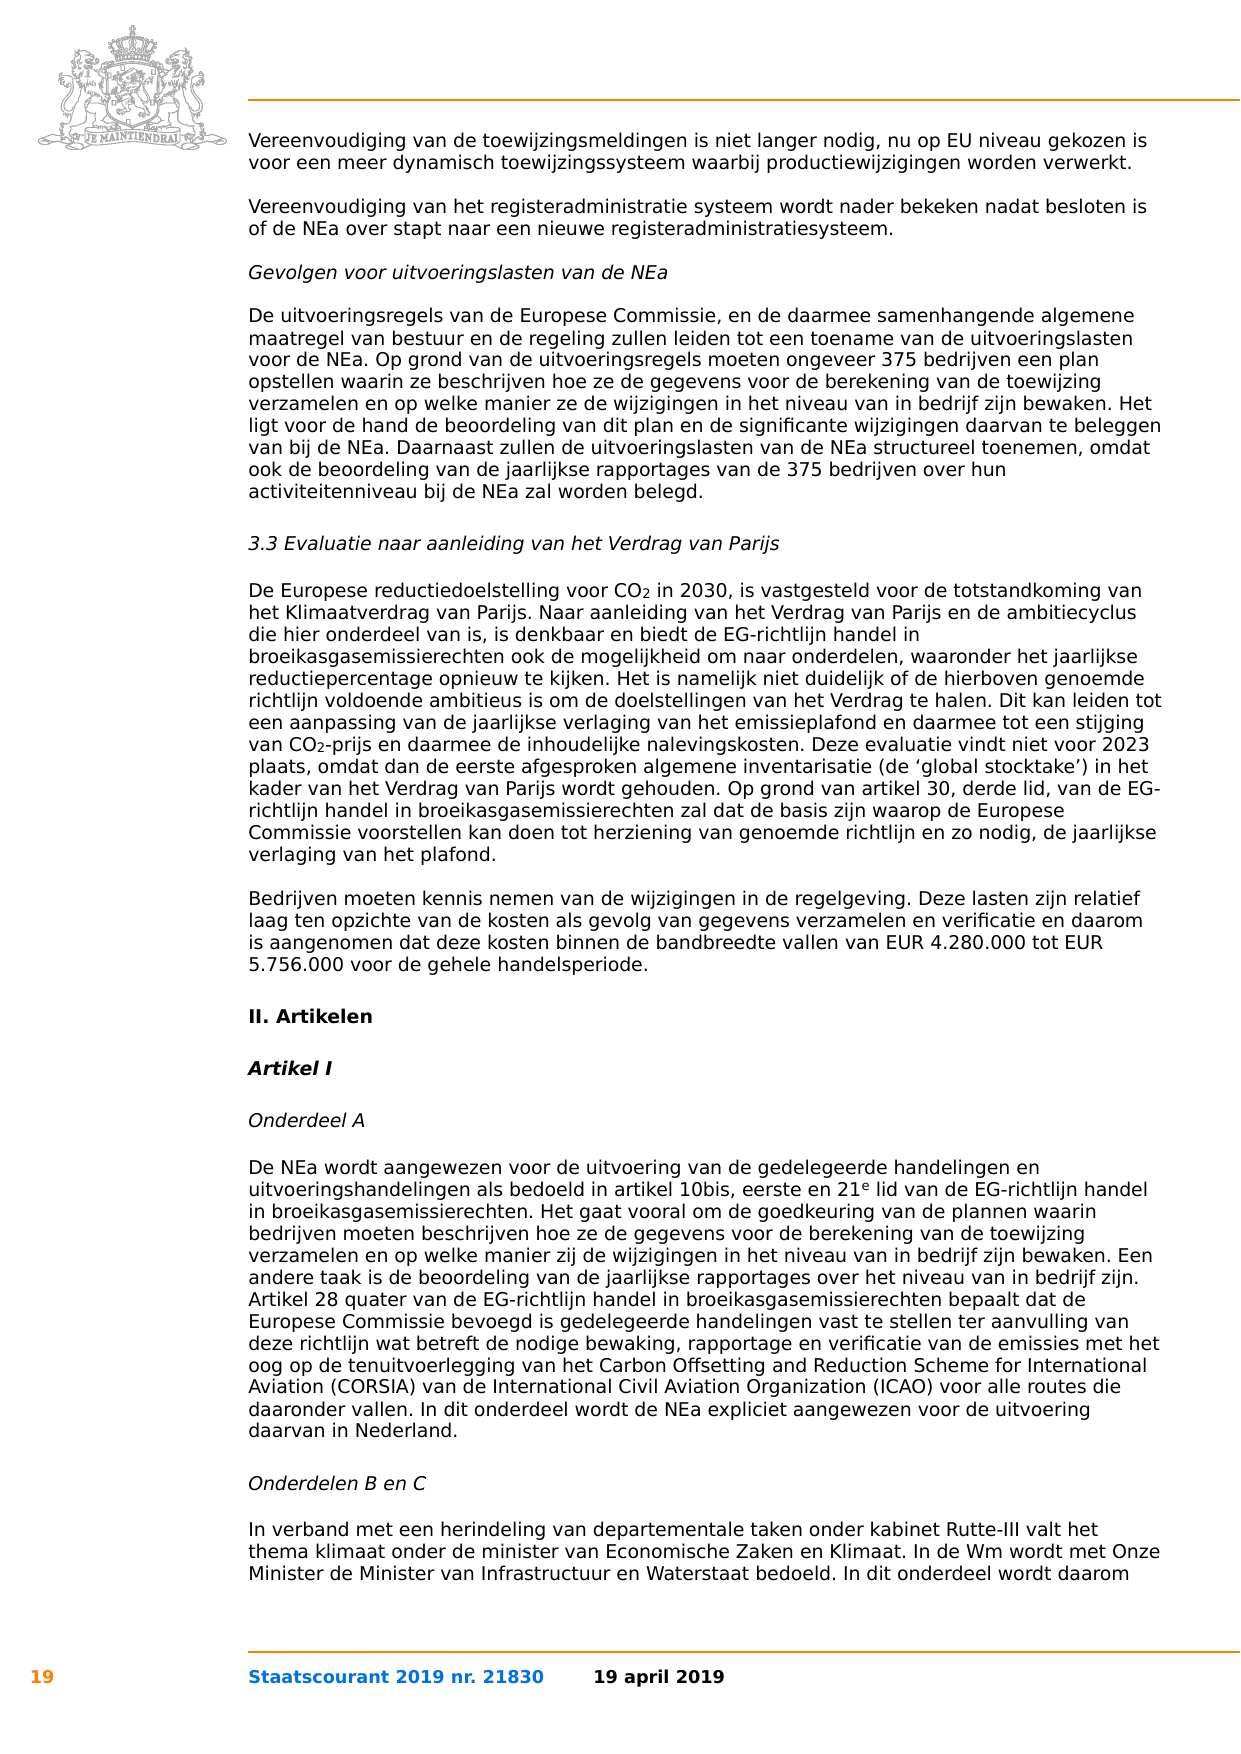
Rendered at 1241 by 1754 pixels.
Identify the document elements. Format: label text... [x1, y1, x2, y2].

text Vereenvoudiging van de toewijzingsmeldingen is niet langer nodig, nu op EU niveau gekozen is voor een meer dynamisch toewijzingssysteem waarbij productiewijzigingen worden verwerkt. [248, 130, 1163, 174]
subtitle II. Artikelen [248, 1006, 1163, 1028]
text In verband met een herindeling van departementale taken onder kabinet Rutte-III valt het thema klimaat onder de minister van Economische Zaken en Klimaat. In de Wm wordt met Onze Minister de Minister van Infrastructuur en Waterstaat bedoeld. In dit onderdeel wordt daarom [248, 1519, 1163, 1585]
text De NEa wordt aangewezen voor de uitvoering van de gedelegeerde handelingen en uitvoeringshandelingen als bedoeld in artikel 10bis, eerste en 21e lid van de EG-richtlijn handel in broeikasgasemissierechten. Het gaat vooral om de goedkeuring van de plannen waarin bedrijven moeten beschrijven hoe ze de gegevens voor de berekening van de toewijzing verzamelen en op welke manier zij de wijzigingen in het niveau van in bedrijf zijn bewaken. Een andere taak is de beoordeling van de jaarlijkse rapportages over het niveau van in bedrijf zijn. Artikel 28 quater van de EG-richtlijn handel in broeikasgasemissierechten bepaalt dat de Europese Commissie bevoegd is gedelegeerde handelingen vast te stellen ter aanvulling van deze richtlijn wat betreft de nodige bewaking, rapportage en verificatie van de emissies met het oog op de tenuitvoerlegging van het Carbon Offsetting and Reduction Scheme for International Aviation (CORSIA) van de International Civil Aviation Organization (ICAO) voor alle routes die daaronder vallen. In dit onderdeel wordt de NEa expliciet aangewezen voor de uitvoering daarvan in Nederland. [248, 1157, 1163, 1442]
subtitle Onderdelen B en C [248, 1472, 1163, 1494]
subtitle 3.3 Evaluatie naar aanleiding van het Verdrag van Parijs [248, 533, 1163, 555]
picture [38, 25, 227, 150]
text Vereenvoudiging van het registeradministratie systeem wordt nader bekeken nadat besloten is of de NEa over stapt naar een nieuwe registeradministratiesysteem. [248, 196, 1163, 240]
text De Europese reductiedoelstelling voor CO2 in 2030, is vastgesteld voor de totstandkoming van het Klimaatverdrag van Parijs. Naar aanleiding van het Verdrag van Parijs en de ambitiecyclus die hier onderdeel van is, is denkbaar en biedt de EG-richtlijn handel in broeikasgasemissierechten ook de mogelijkheid om naar onderdelen, waaronder het jaarlijkse reductiepercentage opnieuw te kijken. Het is namelijk niet duidelijk of de hierboven genoemde richtlijn voldoende ambitieus is om de doelstellingen van het Verdrag te halen. Dit kan leiden tot een aanpassing van de jaarlijkse verlaging van het emissieplafond en daarmee tot een stijging van CO2-prijs en daarmee de inhoudelijke nalevingskosten. Deze evaluatie vindt niet voor 2023 plaats, omdat dan de eerste afgesproken algemene inventarisatie (de ‘global stocktake’) in het kader van het Verdrag van Parijs wordt gehouden. Op grond van artikel 30, derde lid, van de EG-richtlijn handel in broeikasgasemissierechten zal dat de basis zijn waarop de Europese Commissie voorstellen kan doen tot herziening van genoemde richtlijn en zo nodig, de jaarlijkse verlaging van het plafond. [248, 580, 1163, 866]
subtitle Artikel I [248, 1058, 1163, 1080]
subtitle Onderdeel A [248, 1110, 1163, 1132]
subtitle Gevolgen voor uitvoeringslasten van de NEa [248, 262, 1163, 283]
text De uitvoeringsregels van de Europese Commissie, en de daarmee samenhangende algemene maatregel van bestuur en de regeling zullen leiden tot een toename van de uitvoeringslasten voor de NEa. Op grond van de uitvoeringsregels moeten ongeveer 375 bedrijven een plan opstellen waarin ze beschrijven hoe ze de gegevens voor de berekening van de toewijzing verzamelen en op welke manier ze de wijzigingen in het niveau van in bedrijf zijn bewaken. Het ligt voor de hand de beoordeling van dit plan en de significante wijzigingen daarvan te beleggen van bij de NEa. Daarnaast zullen de uitvoeringslasten van de NEa structureel toenemen, omdat ook de beoordeling van de jaarlijkse rapportages van de 375 bedrijven over hun activiteitenniveau bij de NEa zal worden belegd. [248, 305, 1163, 503]
text Bedrijven moeten kennis nemen van de wijzigingen in de regelgeving. Deze lasten zijn relatief laag ten opzichte van de kosten als gevolg van gegevens verzamelen en verificatie en daarom is aangenomen dat deze kosten binnen de bandbreedte vallen van EUR 4.280.000 tot EUR 5.756.000 voor de gehele handelsperiode. [248, 888, 1163, 976]
